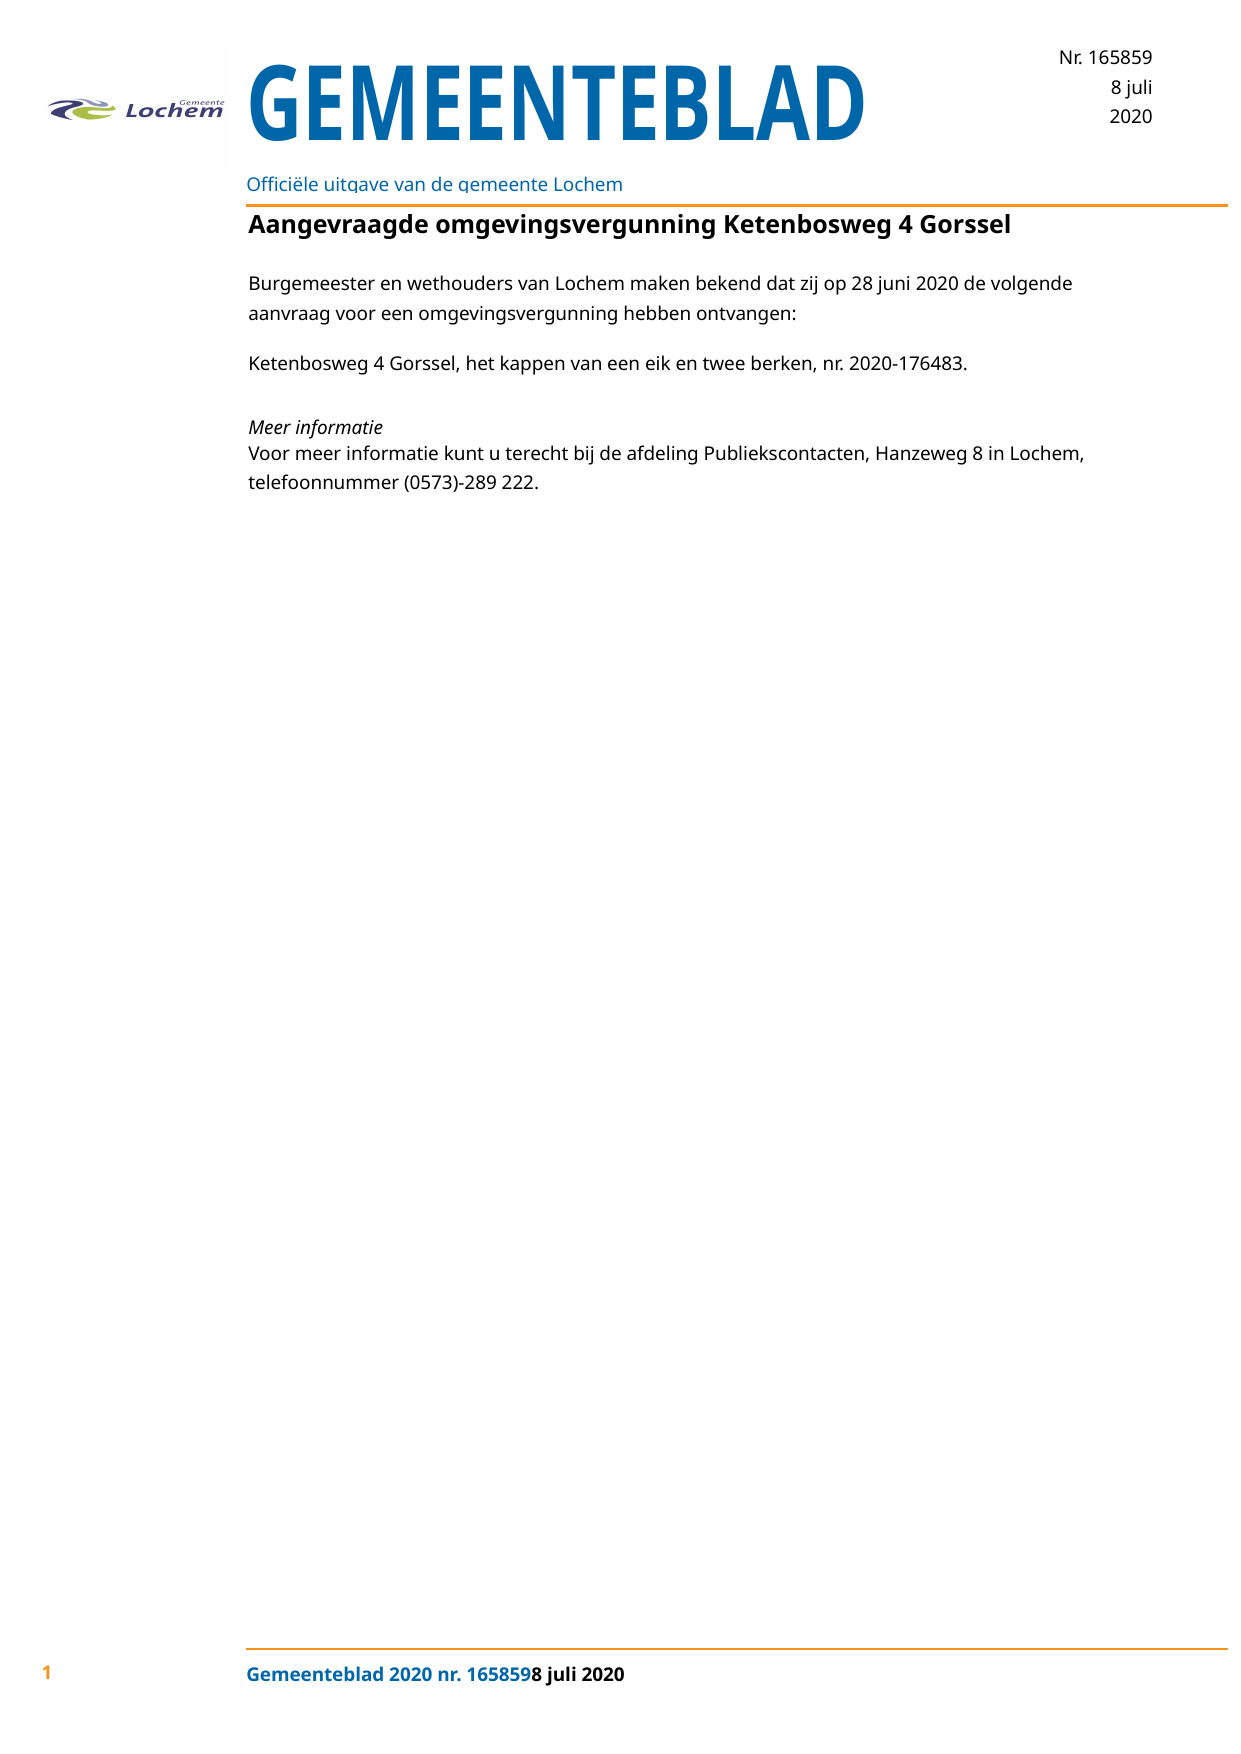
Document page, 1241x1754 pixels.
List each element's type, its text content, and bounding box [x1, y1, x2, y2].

text Meer informatie [248, 414, 1152, 440]
picture [41, 47, 231, 172]
text Voor meer informatie kunt u terecht bij de afdeling Publiekscontacten, Hanzeweg 8 in Lochem, telefoonnummer (0573)-289 222. [248, 440, 1152, 495]
text Aangevraagde omgevingsvergunning Ketenbosweg 4 Gorssel [248, 207, 1152, 241]
text Ketenbosweg 4 Gorssel, het kappen van een eik en twee berken, nr. 2020-176483. [248, 350, 1152, 376]
text Burgemeester en wethouders van Lochem maken bekend dat zij op 28 juni 2020 de volgende aanvraag voor een omgevingsvergunning hebben ontvangen: [248, 270, 1152, 326]
